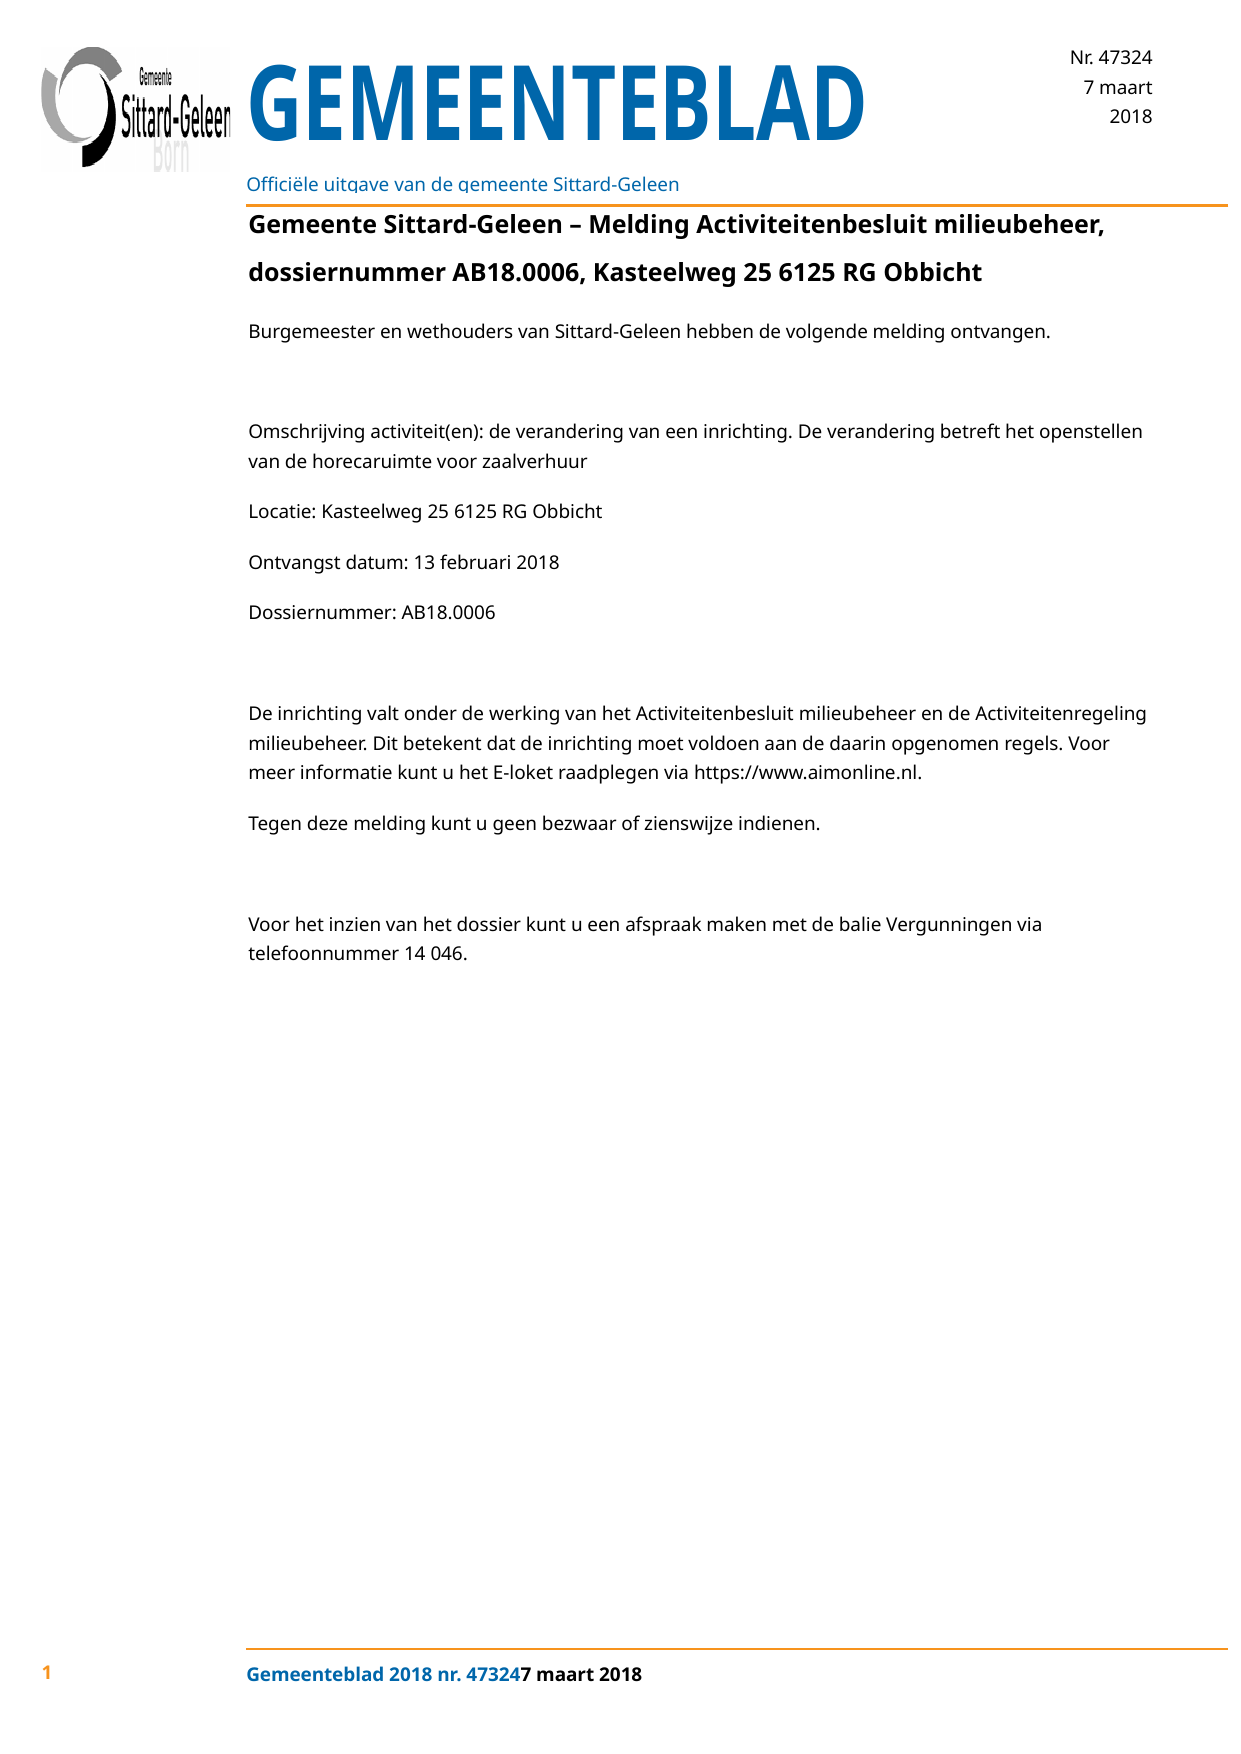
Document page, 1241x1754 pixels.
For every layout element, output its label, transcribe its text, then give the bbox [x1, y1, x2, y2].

text Burgemeester en wethouders van Sittard-Geleen hebben de volgende melding ontvangen. [248, 318, 1152, 344]
text Voor het inzien van het dossier kunt u een afspraak maken met de balie Vergunningen via telefoonnummer 14 046. [248, 911, 1152, 966]
text Ontvangst datum: 13 februari 2018 [248, 549, 1152, 575]
text Gemeente Sittard-Geleen – Melding Activiteitenbesluit milieubeheer, dossiernummer AB18.0006, Kasteelweg 25 6125 RG Obbicht [248, 207, 1152, 288]
picture [41, 47, 231, 172]
text Locatie: Kasteelweg 25 6125 RG Obbicht [248, 499, 1152, 524]
text Tegen deze melding kunt u geen bezwaar of zienswijze indienen. [248, 810, 1152, 836]
text Omschrijving activiteit(en): de verandering van een inrichting. De verandering betreft het openstellen van de horecaruimte voor zaalverhuur [248, 419, 1152, 474]
text De inrichting valt onder de werking van het Activiteitenbesluit milieubeheer en de Activiteitenregeling milieubeheer. Dit betekent dat de inrichting moet voldoen aan de daarin opgenomen regels. Voor meer informatie kunt u het E-loket raadplegen via https://www.aimonline.nl. [248, 700, 1152, 785]
text Dossiernummer: AB18.0006 [248, 599, 1152, 625]
